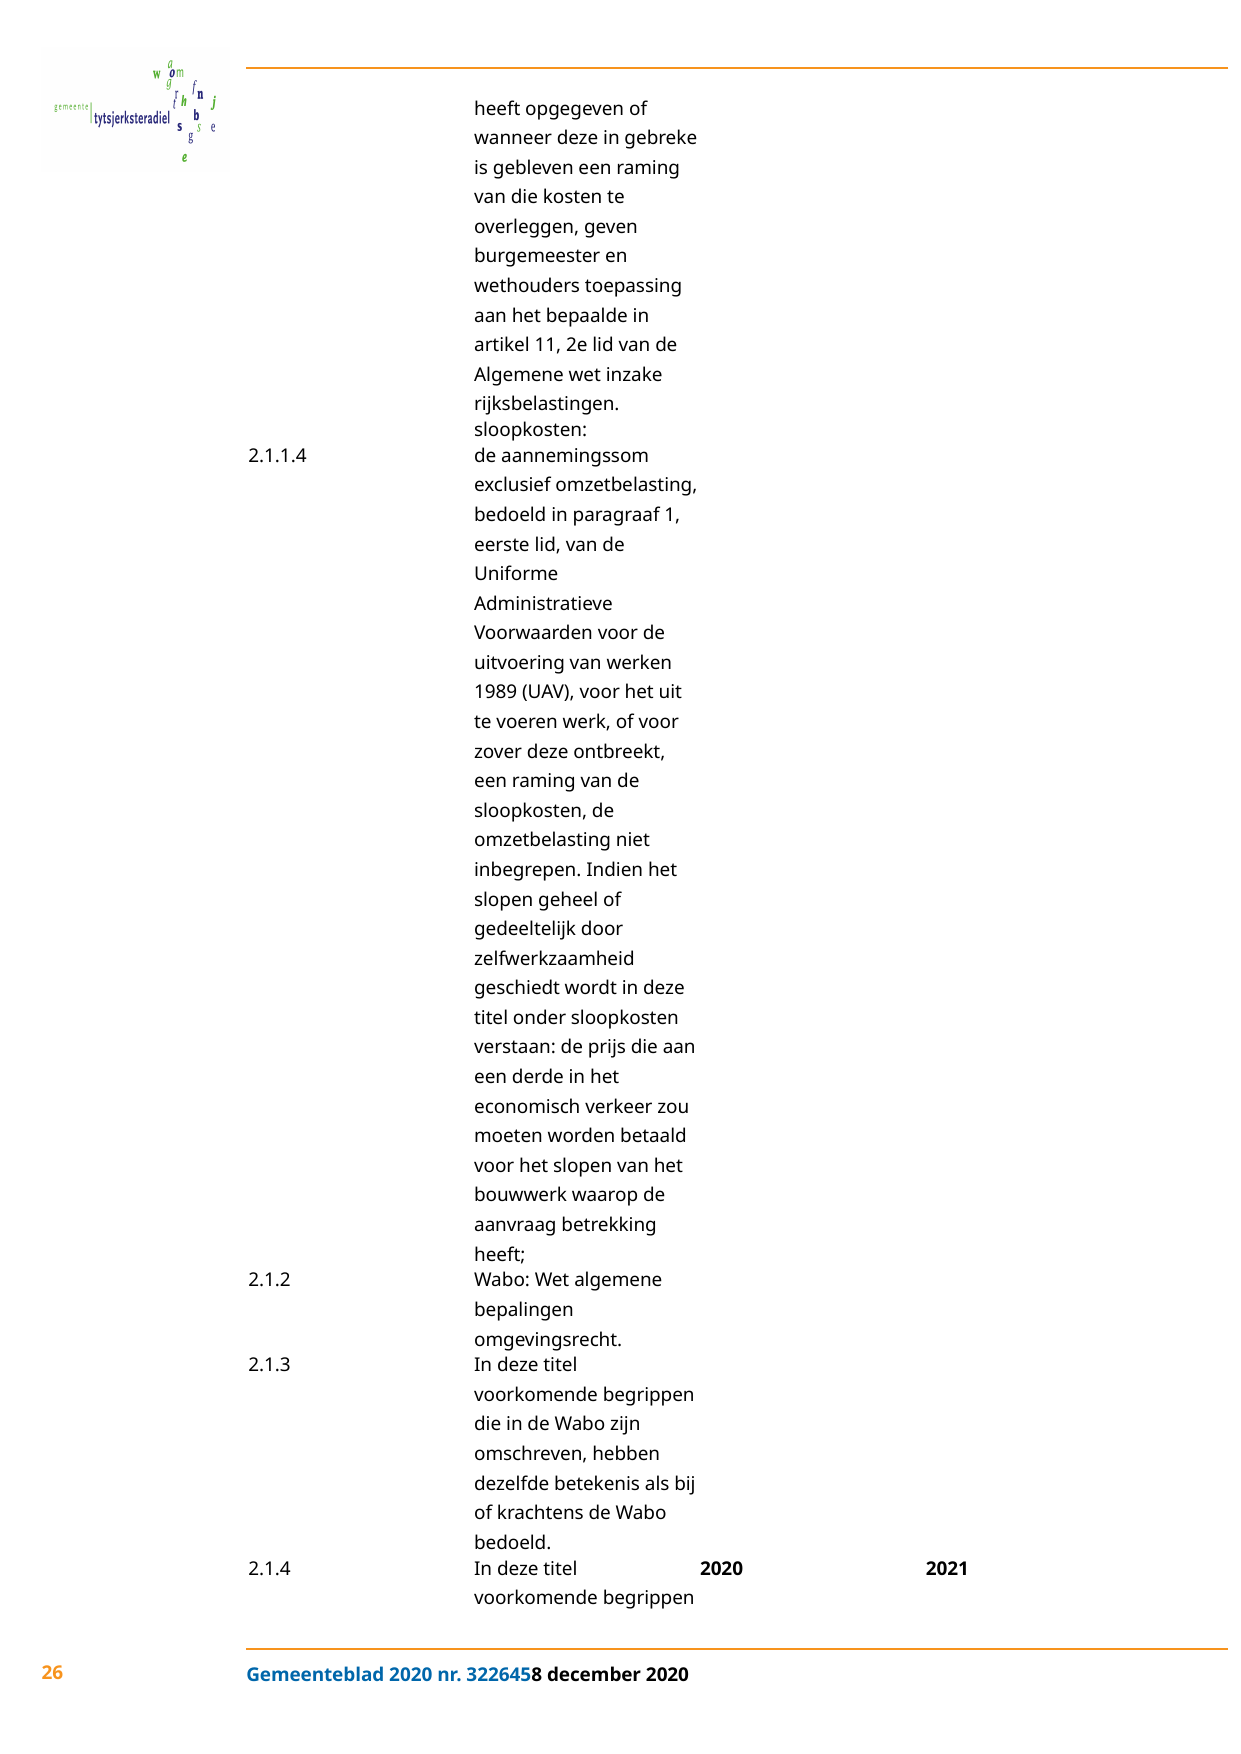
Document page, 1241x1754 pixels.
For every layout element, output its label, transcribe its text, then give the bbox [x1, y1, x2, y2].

table_cell [700, 95, 926, 416]
table_cell [926, 95, 1152, 416]
table_cell [926, 416, 1152, 442]
table_cell 2.1.4 [248, 1555, 474, 1610]
table_cell [248, 416, 474, 442]
table_cell In deze titel voorkomende begrippen die in de Wabo zijn omschreven, hebben dezelfde betekenis als bij of krachtens de Wabo bedoeld. [474, 1351, 700, 1555]
table_cell [700, 416, 926, 442]
table_cell [926, 1351, 1152, 1555]
table_cell Wabo: Wet algemene bepalingen omgevingsrecht. [474, 1267, 700, 1351]
table_cell de aannemingssom exclusief omzetbelasting, bedoeld in paragraaf 1, eerste lid, van de Uniforme Administratieve Voorwaarden voor de uitvoering van werken 1989 (UAV), voor het uit te voeren werk, of voor zover deze ontbreekt, een raming van de sloopkosten, de omzetbelasting niet inbegrepen. Indien het slopen geheel of gedeeltelijk door zelfwerkzaamheid geschiedt wordt in deze titel onder sloopkosten verstaan: de prijs die aan een derde in het economisch verkeer zou moeten worden betaald voor het slopen van het bouwwerk waarop de aanvraag betrekking heeft; [474, 442, 700, 1267]
table_cell [700, 1267, 926, 1351]
table_cell heeft opgegeven of wanneer deze in gebreke is gebleven een raming van die kosten te overleggen, geven burgemeester en wethouders toepassing aan het bepaalde in artikel 11, 2e lid van de Algemene wet inzake rijksbelastingen. [474, 95, 700, 416]
table_cell In deze titel voorkomende begrippen [474, 1555, 700, 1610]
table_cell [700, 442, 926, 1267]
table_cell 2021 [926, 1555, 1152, 1610]
table_cell sloopkosten: [474, 416, 700, 442]
table_cell 2020 [700, 1555, 926, 1610]
table_cell [700, 1351, 926, 1555]
table_cell [926, 1267, 1152, 1351]
table_cell 2.1.3 [248, 1351, 474, 1555]
table_cell 2.1.1.4 [248, 442, 474, 1267]
table_cell [926, 442, 1152, 1267]
table_cell 2.1.2 [248, 1267, 474, 1351]
picture [41, 47, 231, 172]
table_cell [248, 95, 474, 416]
